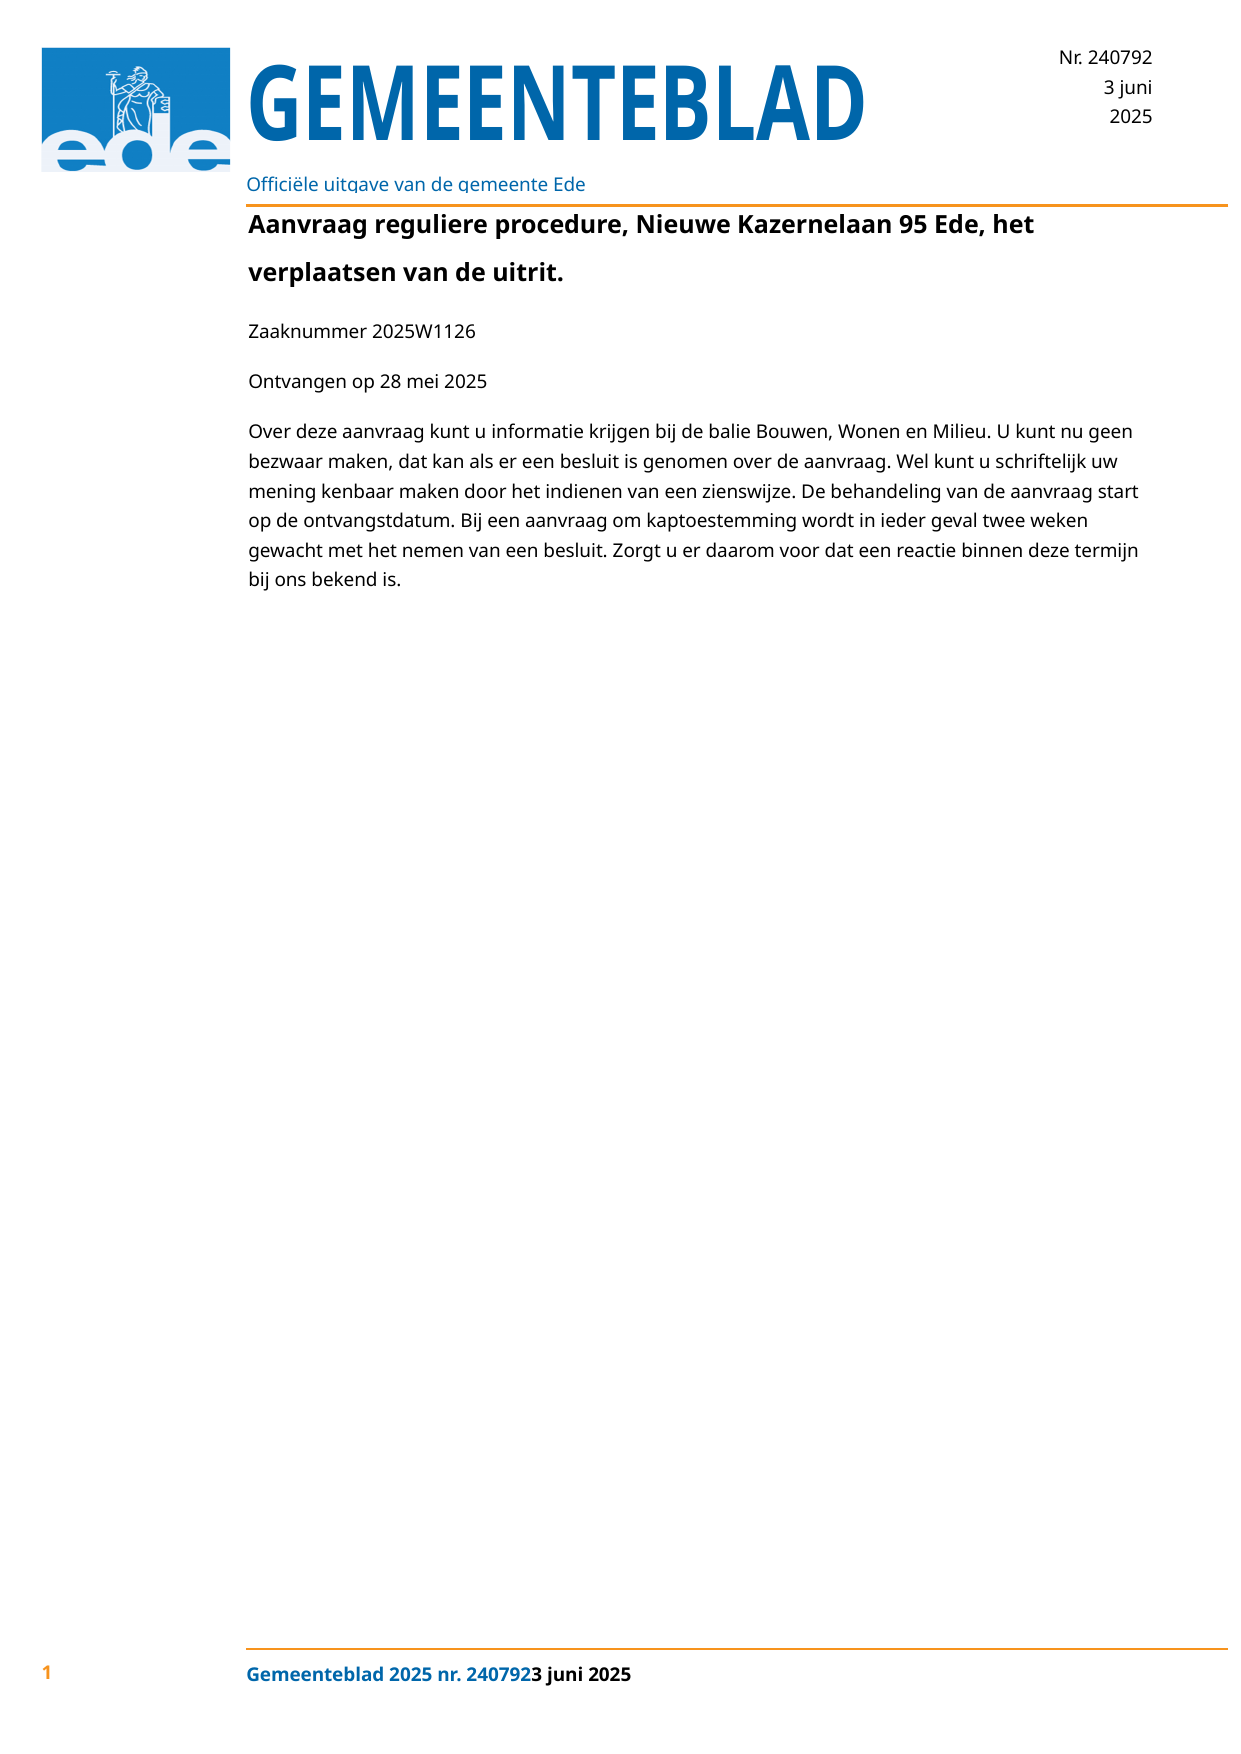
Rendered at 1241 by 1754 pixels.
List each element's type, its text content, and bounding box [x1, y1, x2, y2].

text Aanvraag reguliere procedure, Nieuwe Kazernelaan 95 Ede, het verplaatsen van de uitrit. [248, 207, 1152, 288]
text Over deze aanvraag kunt u informatie krijgen bij de balie Bouwen, Wonen en Milieu. U kunt nu geen bezwaar maken, dat kan als er een besluit is genomen over de aanvraag. Wel kunt u schriftelijk uw mening kenbaar maken door het indienen van een zienswijze. De behandeling van de aanvraag start op de ontvangstdatum. Bij een aanvraag om kaptoestemming wordt in ieder geval twee weken gewacht met het nemen van een besluit. Zorgt u er daarom voor dat een reactie binnen deze termijn bij ons bekend is. [248, 419, 1152, 592]
picture [41, 47, 231, 172]
text Ontvangen op 28 mei 2025 [248, 368, 1152, 394]
text Zaaknummer 2025W1126 [248, 318, 1152, 344]
